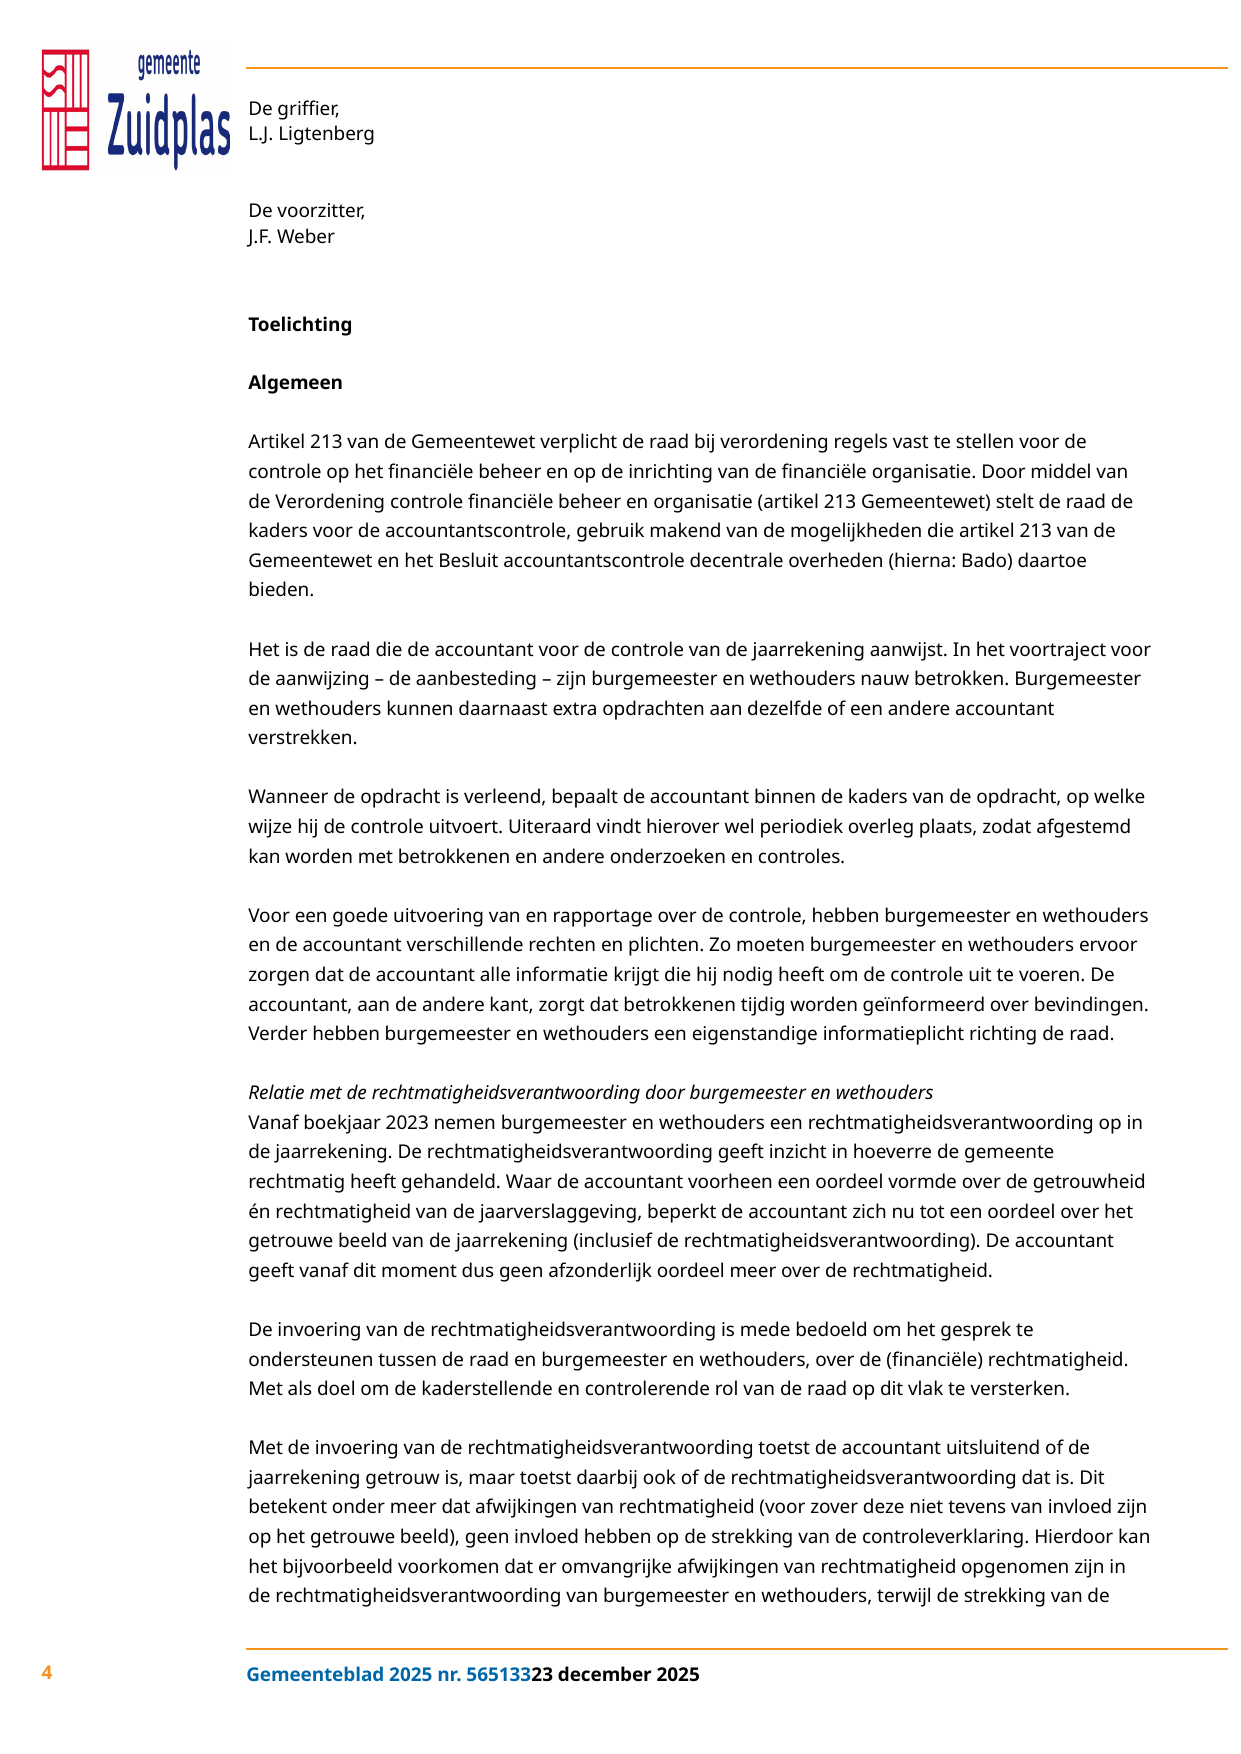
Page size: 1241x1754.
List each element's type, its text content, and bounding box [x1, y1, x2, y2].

text L.J. Ligtenberg [248, 121, 1152, 146]
text Met de invoering van de rechtmatigheidsverantwoording toetst de accountant uitsluitend of de jaarrekening getrouw is, maar toetst daarbij ook of de rechtmatigheidsverantwoording dat is. Dit betekent onder meer dat afwijkingen van rechtmatigheid (voor zover deze niet tevens van invloed zijn op het getrouwe beeld), geen invloed hebben op de strekking van de controleverklaring. Hierdoor kan het bijvoorbeeld voorkomen dat er omvangrijke afwijkingen van rechtmatigheid opgenomen zijn in de rechtmatigheidsverantwoording van burgemeester en wethouders, terwijl de strekking van de [248, 1434, 1152, 1608]
text Wanneer de opdracht is verleend, bepaalt de accountant binnen de kaders van de opdracht, op welke wijze hij de controle uitvoert. Uiteraard vindt hierover wel periodiek overleg plaats, zodat afgestemd kan worden met betrokkenen en andere onderzoeken en controles. [248, 784, 1152, 868]
text De griffier, [248, 95, 1152, 121]
text Toelichting [248, 301, 1152, 340]
text Artikel 213 van de Gemeentewet verplicht de raad bij verordening regels vast te stellen voor de controle op het financiële beheer en op de inrichting van de financiële organisatie. Door middel van de Verordening controle financiële beheer en organisatie (artikel 213 Gemeentewet) stelt de raad de kaders voor de accountantscontrole, gebruik makend van de mogelijkheden die artikel 213 van de Gemeentewet en het Besluit accountantscontrole decentrale overheden (hierna: Bado) daartoe bieden. [248, 429, 1152, 602]
text Verder hebben burgemeester en wethouders een eigenstandige informatieplicht richting de raad. [248, 1020, 1152, 1046]
text J.F. Weber [248, 223, 1152, 249]
text Algemeen [248, 369, 1152, 395]
text Relatie met de rechtmatigheidsverantwoording door burgemeester en wethouders [248, 1079, 1152, 1105]
picture [41, 47, 231, 172]
text Het is de raad die de accountant voor de controle van de jaarrekening aanwijst. In het voortraject voor de aanwijzing – de aanbesteding – zijn burgemeester en wethouders nauw betrokken. Burgemeester en wethouders kunnen daarnaast extra opdrachten aan dezelfde of een andere accountant verstrekken. [248, 636, 1152, 750]
text De invoering van de rechtmatigheidsverantwoording is mede bedoeld om het gesprek te ondersteunen tussen de raad en burgemeester en wethouders, over de (financiële) rechtmatigheid. Met als doel om de kaderstellende en controlerende rol van de raad op dit vlak te versterken. [248, 1316, 1152, 1401]
text Voor een goede uitvoering van en rapportage over de controle, hebben burgemeester en wethouders en de accountant verschillende rechten en plichten. Zo moeten burgemeester en wethouders ervoor zorgen dat de accountant alle informatie krijgt die hij nodig heeft om de controle uit te voeren. De accountant, aan de andere kant, zorgt dat betrokkenen tijdig worden geïnformeerd over bevindingen. [248, 902, 1152, 1016]
text Vanaf boekjaar 2023 nemen burgemeester en wethouders een rechtmatigheidsverantwoording op in de jaarrekening. De rechtmatigheidsverantwoording geeft inzicht in hoeverre de gemeente rechtmatig heeft gehandeld. Waar de accountant voorheen een oordeel vormde over de getrouwheid én rechtmatigheid van de jaarverslaggeving, beperkt de accountant zich nu tot een oordeel over het getrouwe beeld van de jaarrekening (inclusief de rechtmatigheidsverantwoording). De accountant geeft vanaf dit moment dus geen afzonderlijk oordeel meer over de rechtmatigheid. [248, 1109, 1152, 1283]
text De voorzitter, [248, 198, 1152, 223]
